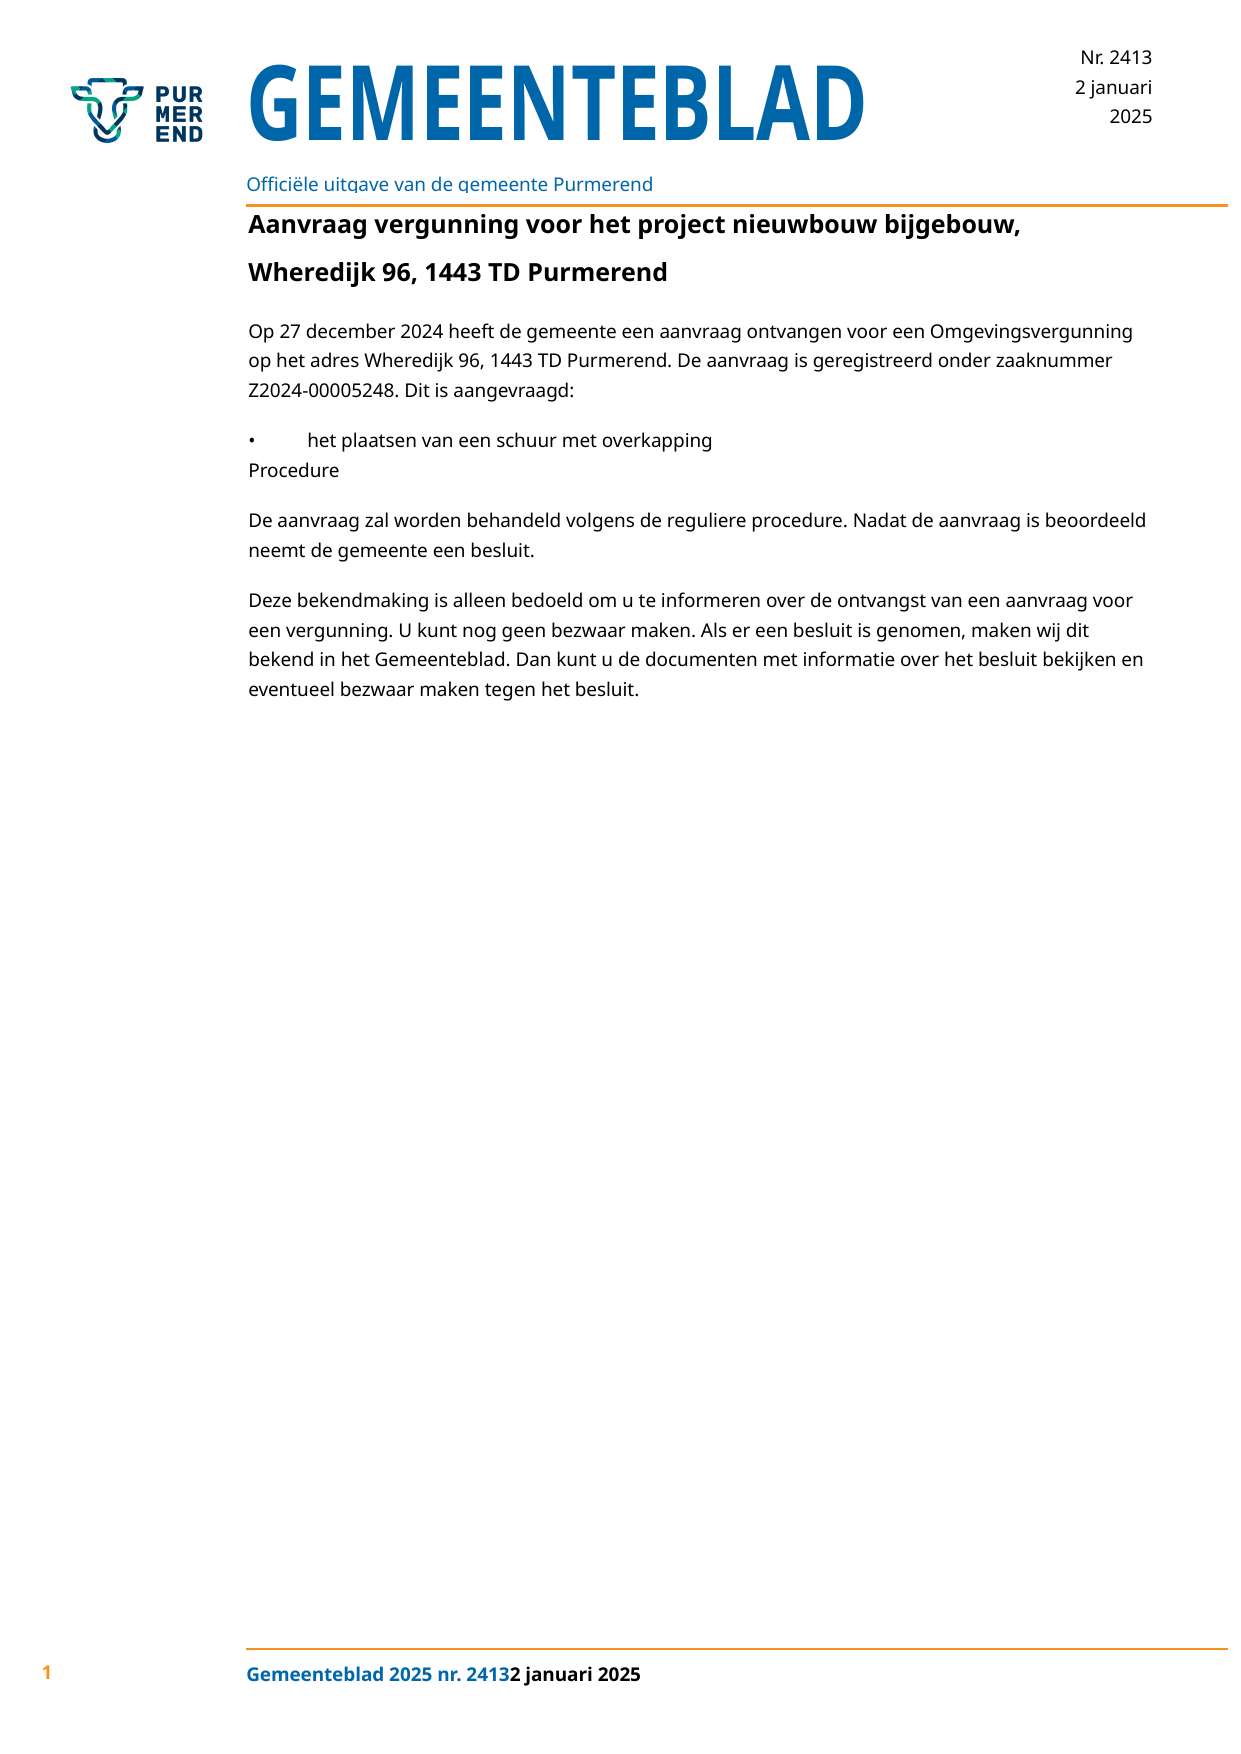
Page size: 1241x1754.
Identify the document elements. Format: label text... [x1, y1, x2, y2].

text Deze bekendmaking is alleen bedoeld om u te informeren over de ontvangst van een aanvraag voor een vergunning. U kunt nog geen bezwaar maken. Als er een besluit is genomen, maken wij dit bekend in het Gemeenteblad. Dan kunt u de documenten met informatie over het besluit bekijken en eventueel bezwaar maken tegen het besluit. [248, 587, 1152, 702]
text De aanvraag zal worden behandeld volgens de reguliere procedure. Nadat de aanvraag is beoordeeld neemt de gemeente een besluit. [248, 507, 1152, 563]
text Aanvraag vergunning voor het project nieuwbouw bijgebouw, Wheredijk 96, 1443 TD Purmerend [248, 207, 1152, 288]
text Procedure [248, 457, 1152, 483]
text Op 27 december 2024 heeft de gemeente een aanvraag ontvangen voor een Omgevingsvergunning op het adres Wheredijk 96, 1443 TD Purmerend. De aanvraag is geregistreerd onder zaaknummer Z2024-00005248. Dit is aangevraagd: [248, 318, 1152, 403]
picture [41, 47, 231, 172]
list het plaatsen van een schuur met overkapping [248, 427, 1152, 453]
